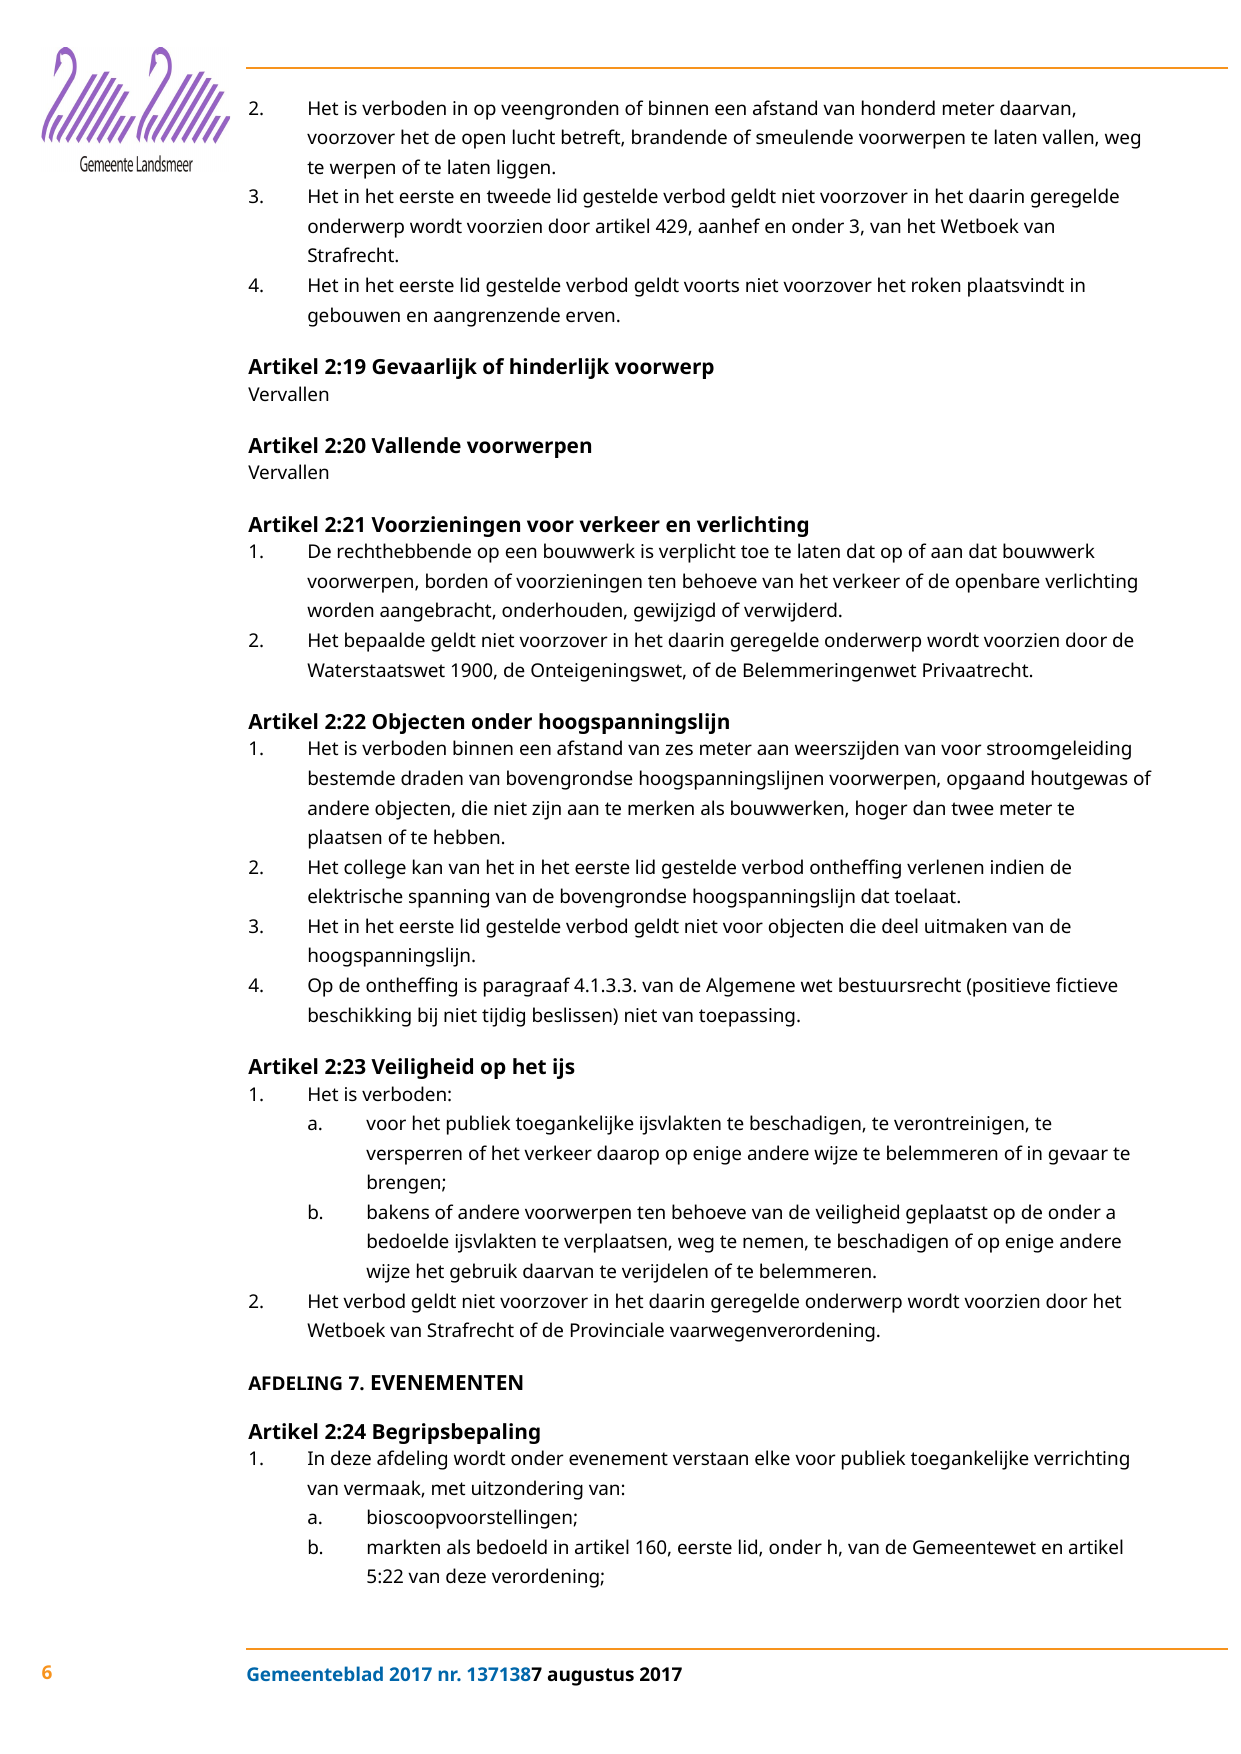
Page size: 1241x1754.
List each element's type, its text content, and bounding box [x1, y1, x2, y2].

list bakens of andere voorwerpen ten behoeve van de veiligheid geplaatst op de onder a bedoelde ijsvlakten te verplaatsen, weg te nemen, te beschadigen of op enige andere wijze het gebruik daarvan te verijdelen of te belemmeren. [307, 1199, 1152, 1284]
list Het bepaalde geldt niet voorzover in het daarin geregelde onderwerp wordt voorzien door de Waterstaatswet 1900, de Onteigeningswet, of de Belemmeringenwet Privaatrecht. [248, 627, 1152, 682]
list Het is verboden binnen een afstand van zes meter aan weerszijden van voor stroomgeleiding bestemde draden van bovengrondse hoogspanningslijnen voorwerpen, opgaand houtgewas of andere objecten, die niet zijn aan te merken als bouwwerken, hoger dan twee meter te plaatsen of te hebben. [248, 736, 1152, 850]
text Artikel 2:24 Begripsbepaling [248, 1417, 1152, 1445]
text Artikel 2:20 Vallende voorwerpen [248, 431, 1152, 459]
text Artikel 2:23 Veiligheid op het ijs [248, 1052, 1152, 1081]
text Vervallen [248, 381, 1152, 406]
picture [41, 47, 231, 172]
list Het in het eerste en tweede lid gestelde verbod geldt niet voorzover in het daarin geregelde onderwerp wordt voorzien door artikel 429, aanhef en onder 3, van het Wetboek van Strafrecht. [248, 183, 1152, 268]
list bioscoopvoorstellingen; [307, 1504, 1152, 1530]
text Vervallen [248, 459, 1152, 485]
list Het is verboden in op veengronden of binnen een afstand van honderd meter daarvan, voorzover het de open lucht betreft, brandende of smeulende voorwerpen te laten vallen, weg te werpen of te laten liggen. [248, 95, 1152, 180]
text Artikel 2:19 Gevaarlijk of hinderlijk voorwerp [248, 352, 1152, 381]
list Het in het eerste lid gestelde verbod geldt voorts niet voorzover het roken plaatsvindt in gebouwen en aangrenzende erven. [248, 272, 1152, 328]
list Het verbod geldt niet voorzover in het daarin geregelde onderwerp wordt voorzien door het Wetboek van Strafrecht of de Provinciale vaarwegenverordening. [248, 1288, 1152, 1343]
list De rechthebbende op een bouwwerk is verplicht toe te laten dat op of aan dat bouwwerk voorwerpen, borden of voorzieningen ten behoeve van het verkeer of de openbare verlichting worden aangebracht, onderhouden, gewijzigd of verwijderd. [248, 538, 1152, 623]
list Het college kan van het in het eerste lid gestelde verbod ontheffing verlenen indien de elektrische spanning van de bovengrondse hoogspanningslijn dat toelaat. [248, 854, 1152, 909]
list In deze afdeling wordt onder evenement verstaan elke voor publiek toegankelijke verrichting van vermaak, met uitzondering van: [248, 1445, 1152, 1501]
text AFDELING 7. EVENEMENTEN [248, 1368, 1152, 1396]
list markten als bedoeld in artikel 160, eerste lid, onder h, van de Gemeentewet en artikel 5:22 van deze verordening; [307, 1534, 1152, 1589]
list Het is verboden: [248, 1081, 1152, 1106]
text Artikel 2:22 Objecten onder hoogspanningslijn [248, 707, 1152, 736]
list Het in het eerste lid gestelde verbod geldt niet voor objecten die deel uitmaken van de hoogspanningslijn. [248, 913, 1152, 968]
text Artikel 2:21 Voorzieningen voor verkeer en verlichting [248, 510, 1152, 538]
list Op de ontheffing is paragraaf 4.1.3.3. van de Algemene wet bestuursrecht (positieve fictieve beschikking bij niet tijdig beslissen) niet van toepassing. [248, 972, 1152, 1028]
list voor het publiek toegankelijke ijsvlakten te beschadigen, te verontreinigen, te versperren of het verkeer daarop op enige andere wijze te belemmeren of in gevaar te brengen; [307, 1110, 1152, 1195]
